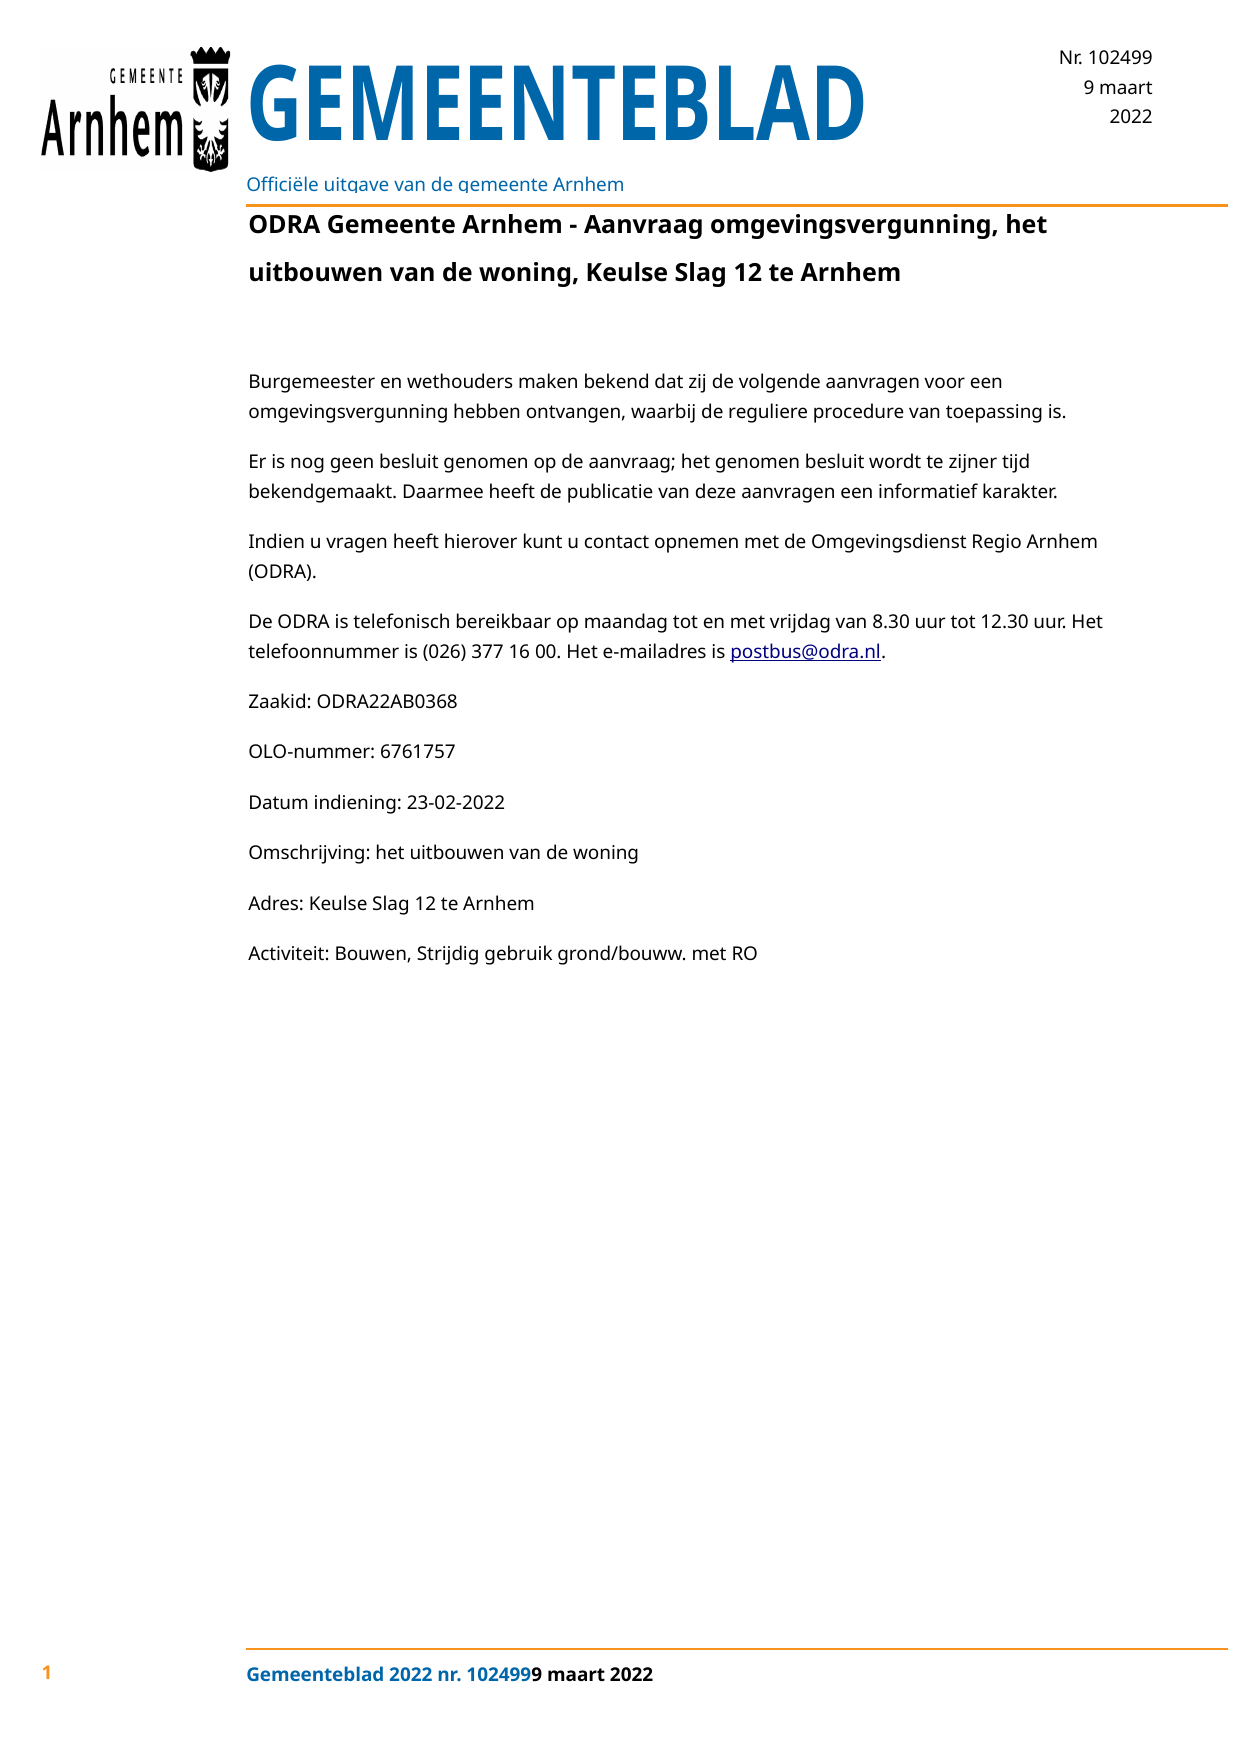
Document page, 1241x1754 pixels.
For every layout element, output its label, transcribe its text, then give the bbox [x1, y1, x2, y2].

text Burgemeester en wethouders maken bekend dat zij de volgende aanvragen voor een omgevingsvergunning hebben ontvangen, waarbij de reguliere procedure van toepassing is. [248, 368, 1152, 424]
picture [41, 47, 231, 172]
text Omschrijving: het uitbouwen van de woning [248, 839, 1152, 865]
text OLO-nummer: 6761757 [248, 739, 1152, 764]
text Indien u vragen heeft hierover kunt u contact opnemen met de Omgevingsdienst Regio Arnhem (ODRA). [248, 528, 1152, 584]
text Zaakid: ODRA22AB0368 [248, 688, 1152, 714]
text Datum indiening: 23-02-2022 [248, 789, 1152, 815]
text Activiteit: Bouwen, Strijdig gebruik grond/bouww. met RO [248, 940, 1152, 966]
text De ODRA is telefonisch bereikbaar op maandag tot en met vrijdag van 8.30 uur tot 12.30 uur. Het telefoonnummer is (026) 377 16 00. Het e-mailadres is postbus@odra.nl. [248, 608, 1152, 664]
text ODRA Gemeente Arnhem - Aanvraag omgevingsvergunning, het uitbouwen van de woning, Keulse Slag 12 te Arnhem [248, 207, 1152, 288]
text Er is nog geen besluit genomen op de aanvraag; het genomen besluit wordt te zijner tijd bekendgemaakt. Daarmee heeft de publicatie van deze aanvragen een informatief karakter. [248, 448, 1152, 504]
text Adres: Keulse Slag 12 te Arnhem [248, 890, 1152, 916]
